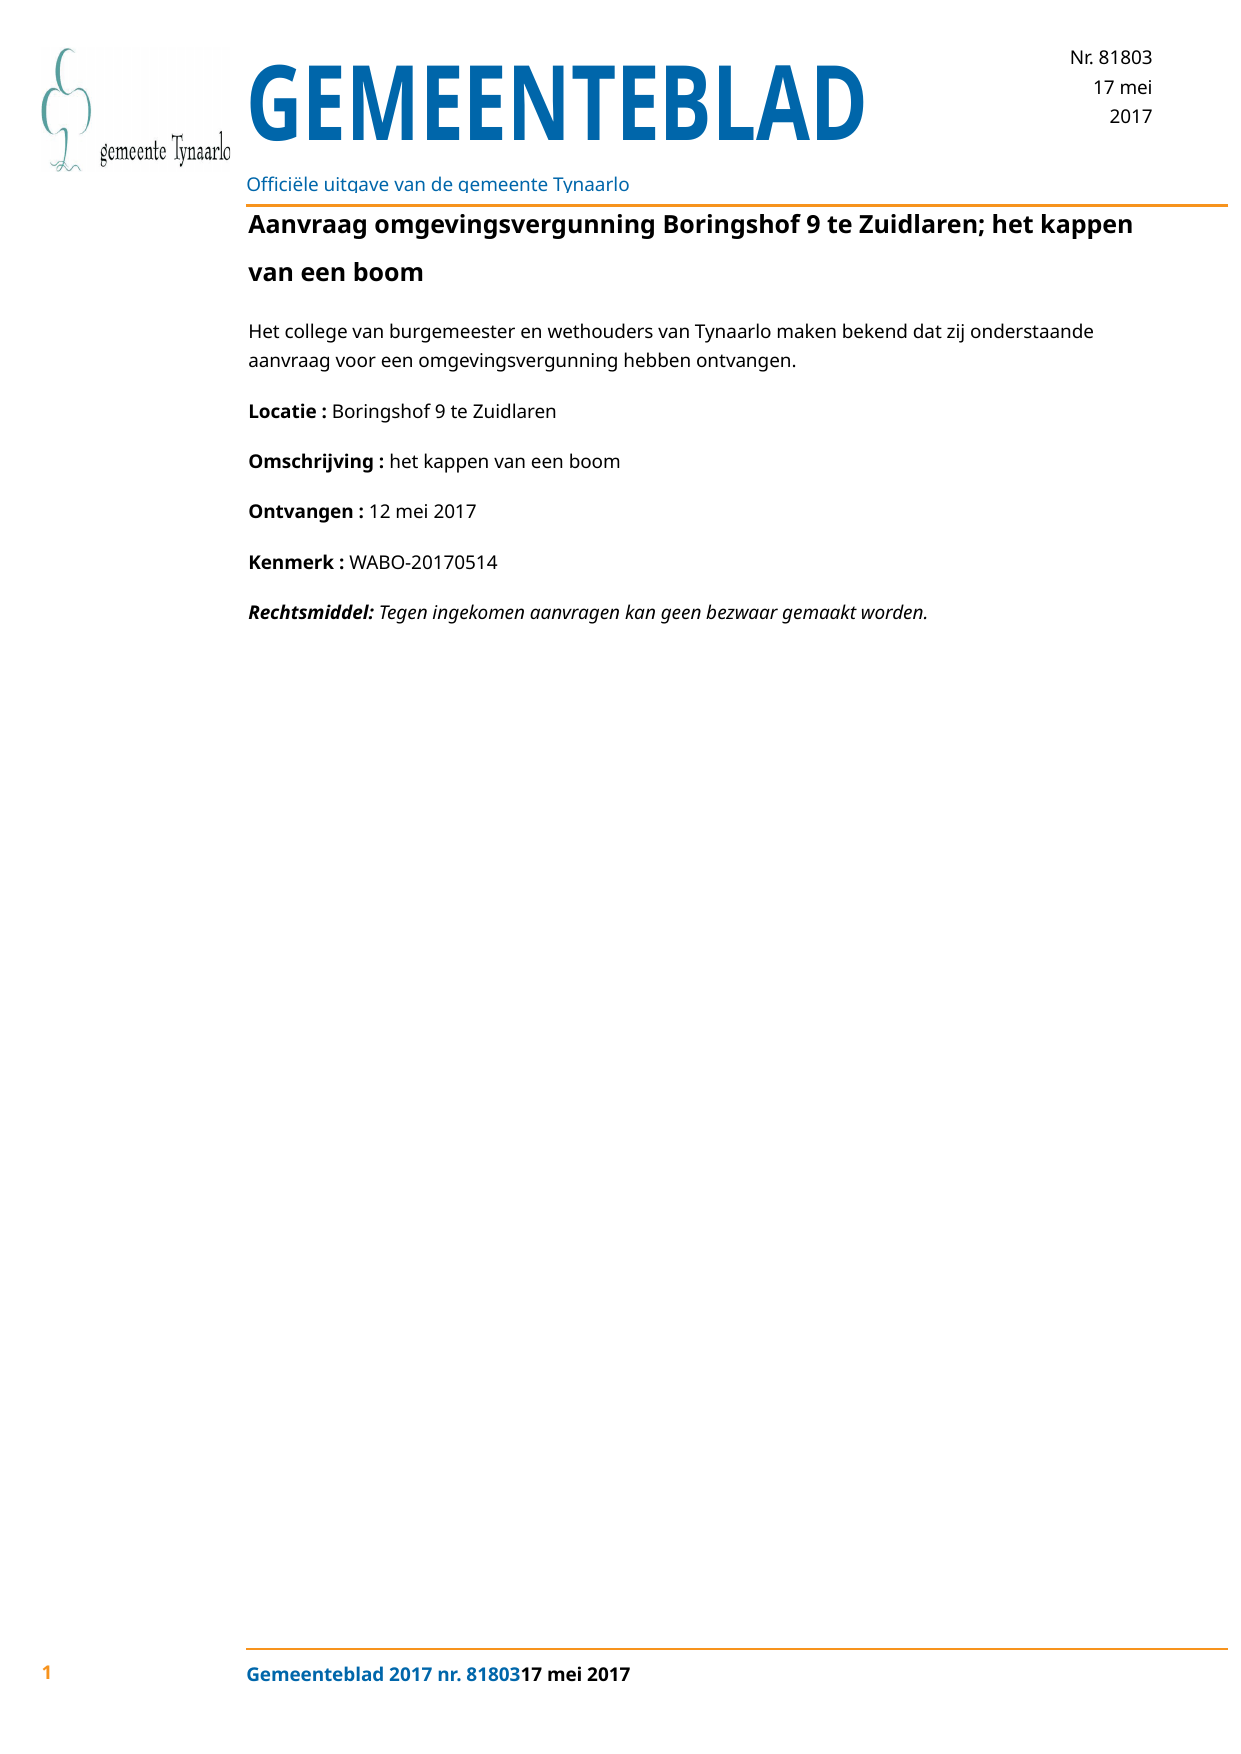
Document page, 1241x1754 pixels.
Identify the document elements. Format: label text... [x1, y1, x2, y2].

text Aanvraag omgevingsvergunning Boringshof 9 te Zuidlaren; het kappen van een boom [248, 207, 1152, 288]
text Ontvangen : 12 mei 2017 [248, 499, 1152, 524]
text Kenmerk : WABO-20170514 [248, 549, 1152, 575]
text Omschrijving : het kappen van een boom [248, 448, 1152, 474]
text Het college van burgemeester en wethouders van Tynaarlo maken bekend dat zij onderstaande aanvraag voor een omgevingsvergunning hebben ontvangen. [248, 318, 1152, 373]
picture [41, 47, 231, 172]
text Rechtsmiddel: Tegen ingekomen aanvragen kan geen bezwaar gemaakt worden. [248, 599, 1152, 625]
text Locatie : Boringshof 9 te Zuidlaren [248, 398, 1152, 424]
